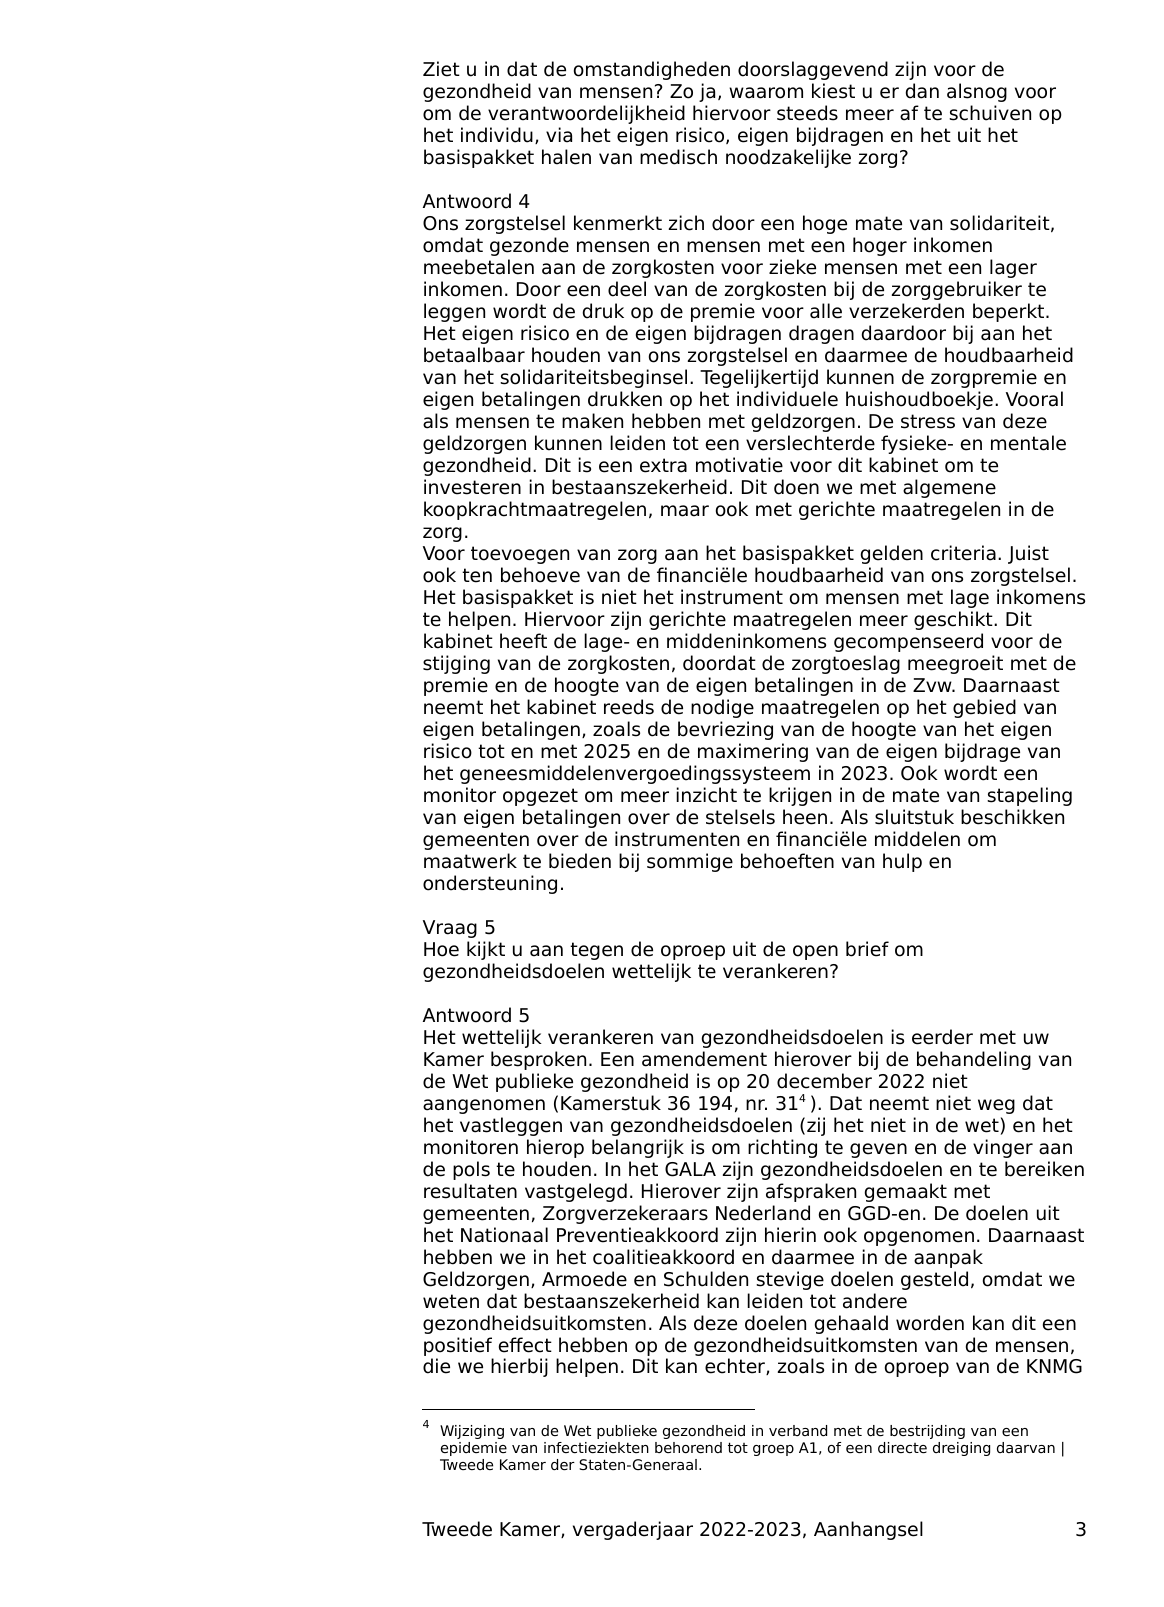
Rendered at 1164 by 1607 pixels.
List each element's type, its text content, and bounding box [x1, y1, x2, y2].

text Vraag 5 [422, 917, 1087, 939]
text Wijziging van de Wet publieke gezondheid in verband met de bestrijding van een epidemie van infectieziekten behorend tot groep A1, of een directe dreiging daarvan | Tweede Kamer der Staten-Generaal. [422, 1418, 1087, 1474]
text Antwoord 4 [422, 191, 1087, 213]
text Hoe kijkt u aan tegen de oproep uit de open brief om gezondheidsdoelen wettelijk te verankeren? [422, 939, 1087, 983]
text Antwoord 5 [422, 1005, 1087, 1027]
text Ziet u in dat de omstandigheden doorslaggevend zijn voor de gezondheid van mensen? Zo ja, waarom kiest u er dan alsnog voor om de verantwoordelijkheid hiervoor steeds meer af te schuiven op het individu, via het eigen risico, eigen bijdragen en het uit het basispakket halen van medisch noodzakelijke zorg? [422, 59, 1087, 169]
text Ons zorgstelsel kenmerkt zich door een hoge mate van solidariteit, omdat gezonde mensen en mensen met een hoger inkomen meebetalen aan de zorgkosten voor zieke mensen met een lager inkomen. Door een deel van de zorgkosten bij de zorggebruiker te leggen wordt de druk op de premie voor alle verzekerden beperkt. Het eigen risico en de eigen bijdragen dragen daardoor bij aan het betaalbaar houden van ons zorgstelsel en daarmee de houdbaarheid van het solidariteitsbeginsel. Tegelijkertijd kunnen de zorgpremie en eigen betalingen drukken op het individuele huishoudboekje. Vooral als mensen te maken hebben met geldzorgen. De stress van deze geldzorgen kunnen leiden tot een verslechterde fysieke- en mentale gezondheid. Dit is een extra motivatie voor dit kabinet om te investeren in bestaanszekerheid. Dit doen we met algemene koopkrachtmaatregelen, maar ook met gerichte maatregelen in de zorg. [422, 213, 1087, 543]
text Het wettelijk verankeren van gezondheidsdoelen is eerder met uw Kamer besproken. Een amendement hierover bij de behandeling van de Wet publieke gezondheid is op 20 december 2022 niet aangenomen (Kamerstuk 36 194, nr. 31). Dat neemt niet weg dat het vastleggen van gezondheidsdoelen (zij het niet in de wet) en het monitoren hierop belangrijk is om richting te geven en de vinger aan de pols te houden. In het GALA zijn gezondheidsdoelen en te bereiken resultaten vastgelegd. Hierover zijn afspraken gemaakt met gemeenten, Zorgverzekeraars Nederland en GGD-en. De doelen uit het Nationaal Preventieakkoord zijn hierin ook opgenomen. Daarnaast hebben we in het coalitieakkoord en daarmee in de aanpak Geldzorgen, Armoede en Schulden stevige doelen gesteld, omdat we weten dat bestaanszekerheid kan leiden tot andere gezondheidsuitkomsten. Als deze doelen gehaald worden kan dit een positief effect hebben op de gezondheidsuitkomsten van de mensen, die we hierbij helpen. Dit kan echter, zoals in de oproep van de KNMG [422, 1027, 1087, 1378]
text Voor toevoegen van zorg aan het basispakket gelden criteria. Juist ook ten behoeve van de financiële houdbaarheid van ons zorgstelsel. Het basispakket is niet het instrument om mensen met lage inkomens te helpen. Hiervoor zijn gerichte maatregelen meer geschikt. Dit kabinet heeft de lage- en middeninkomens gecompenseerd voor de stijging van de zorgkosten, doordat de zorgtoeslag meegroeit met de premie en de hoogte van de eigen betalingen in de Zvw. Daarnaast neemt het kabinet reeds de nodige maatregelen op het gebied van eigen betalingen, zoals de bevriezing van de hoogte van het eigen risico tot en met 2025 en de maximering van de eigen bijdrage van het geneesmiddelenvergoedingssysteem in 2023. Ook wordt een monitor opgezet om meer inzicht te krijgen in de mate van stapeling van eigen betalingen over de stelsels heen. Als sluitstuk beschikken gemeenten over de instrumenten en financiële middelen om maatwerk te bieden bij sommige behoeften van hulp en ondersteuning. [422, 543, 1087, 894]
